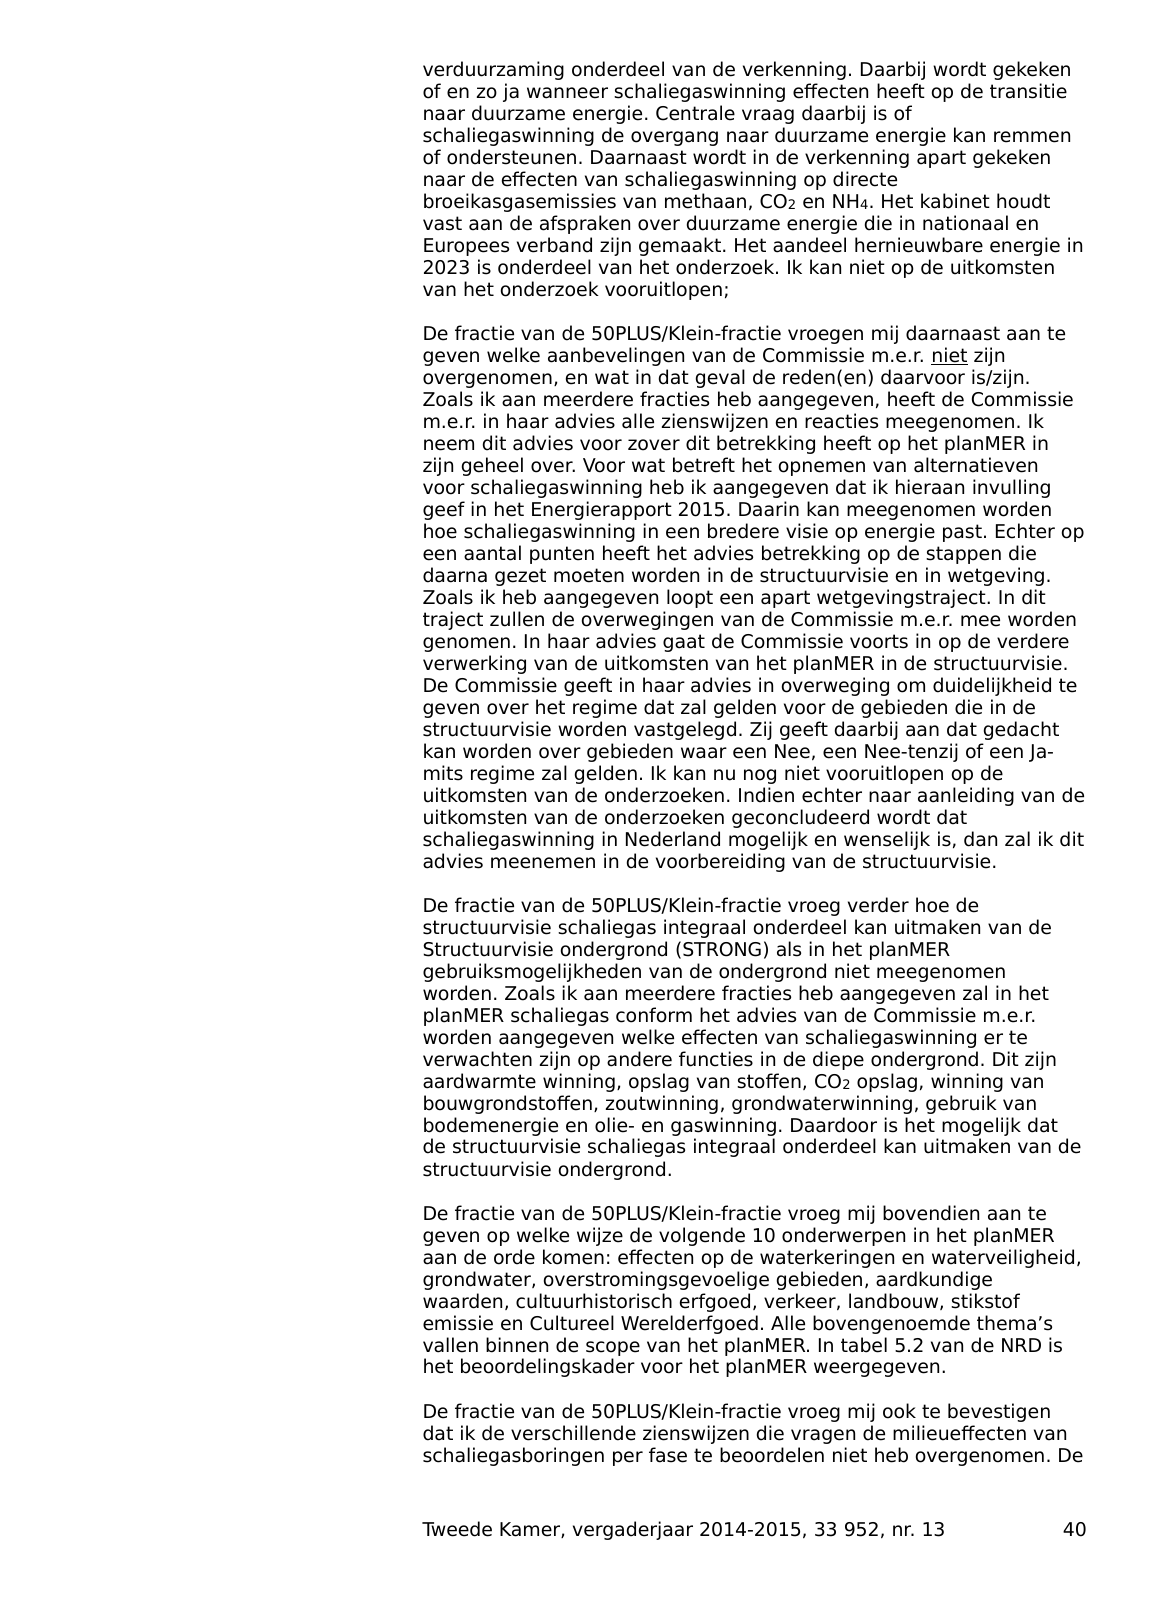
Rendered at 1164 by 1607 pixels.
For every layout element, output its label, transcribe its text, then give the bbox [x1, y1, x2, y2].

text De fractie van de 50PLUS/Klein-fractie vroeg mij bovendien aan te geven op welke wijze de volgende 10 onderwerpen in het planMER aan de orde komen: effecten op de waterkeringen en waterveiligheid, grondwater, overstromingsgevoelige gebieden, aardkundige waarden, cultuurhistorisch erfgoed, verkeer, landbouw, stikstof emissie en Cultureel Werelderfgoed. Alle bovengenoemde thema’s vallen binnen de scope van het planMER. In tabel 5.2 van de NRD is het beoordelingskader voor het planMER weergegeven. [422, 1203, 1087, 1378]
text De fractie van de 50PLUS/Klein-fractie vroegen mij daarnaast aan te geven welke aanbevelingen van de Commissie m.e.r. niet zijn overgenomen, en wat in dat geval de reden(en) daarvoor is/zijn. Zoals ik aan meerdere fracties heb aangegeven, heeft de Commissie m.e.r. in haar advies alle zienswijzen en reacties meegenomen. Ik neem dit advies voor zover dit betrekking heeft op het planMER in zijn geheel over. Voor wat betreft het opnemen van alternatieven voor schaliegaswinning heb ik aangegeven dat ik hieraan invulling geef in het Energierapport 2015. Daarin kan meegenomen worden hoe schaliegaswinning in een bredere visie op energie past. Echter op een aantal punten heeft het advies betrekking op de stappen die daarna gezet moeten worden in de structuurvisie en in wetgeving. Zoals ik heb aangegeven loopt een apart wetgevingstraject. In dit traject zullen de overwegingen van de Commissie m.e.r. mee worden genomen. In haar advies gaat de Commissie voorts in op de verdere verwerking van de uitkomsten van het planMER in de structuurvisie. De Commissie geeft in haar advies in overweging om duidelijkheid te geven over het regime dat zal gelden voor de gebieden die in de structuurvisie worden vastgelegd. Zij geeft daarbij aan dat gedacht kan worden over gebieden waar een Nee, een Nee-tenzij of een Ja-mits regime zal gelden. Ik kan nu nog niet vooruitlopen op de uitkomsten van de onderzoeken. Indien echter naar aanleiding van de uitkomsten van de onderzoeken geconcludeerd wordt dat schaliegaswinning in Nederland mogelijk en wenselijk is, dan zal ik dit advies meenemen in de voorbereiding van de structuurvisie. [422, 323, 1087, 872]
text De fractie van de 50PLUS/Klein-fractie vroeg mij ook te bevestigen dat ik de verschillende zienswijzen die vragen de milieueffecten van schaliegasboringen per fase te beoordelen niet heb overgenomen. De [422, 1401, 1087, 1467]
text De fractie van de 50PLUS/Klein-fractie vroeg verder hoe de structuurvisie schaliegas integraal onderdeel kan uitmaken van de Structuurvisie ondergrond (STRONG) als in het planMER gebruiksmogelijkheden van de ondergrond niet meegenomen worden. Zoals ik aan meerdere fracties heb aangegeven zal in het planMER schaliegas conform het advies van de Commissie m.e.r. worden aangegeven welke effecten van schaliegaswinning er te verwachten zijn op andere functies in de diepe ondergrond. Dit zijn aardwarmte winning, opslag van stoffen, CO2 opslag, winning van bouwgrondstoffen, zoutwinning, grondwaterwinning, gebruik van bodemenergie en olie- en gaswinning. Daardoor is het mogelijk dat de structuurvisie schaliegas integraal onderdeel kan uitmaken van de structuurvisie ondergrond. [422, 895, 1087, 1180]
text verduurzaming onderdeel van de verkenning. Daarbij wordt gekeken of en zo ja wanneer schaliegaswinning effecten heeft op de transitie naar duurzame energie. Centrale vraag daarbij is of schaliegaswinning de overgang naar duurzame energie kan remmen of ondersteunen. Daarnaast wordt in de verkenning apart gekeken naar de effecten van schaliegaswinning op directe broeikasgasemissies van methaan, CO2 en NH4. Het kabinet houdt vast aan de afspraken over duurzame energie die in nationaal en Europees verband zijn gemaakt. Het aandeel hernieuwbare energie in 2023 is onderdeel van het onderzoek. Ik kan niet op de uitkomsten van het onderzoek vooruitlopen; [422, 59, 1087, 301]
